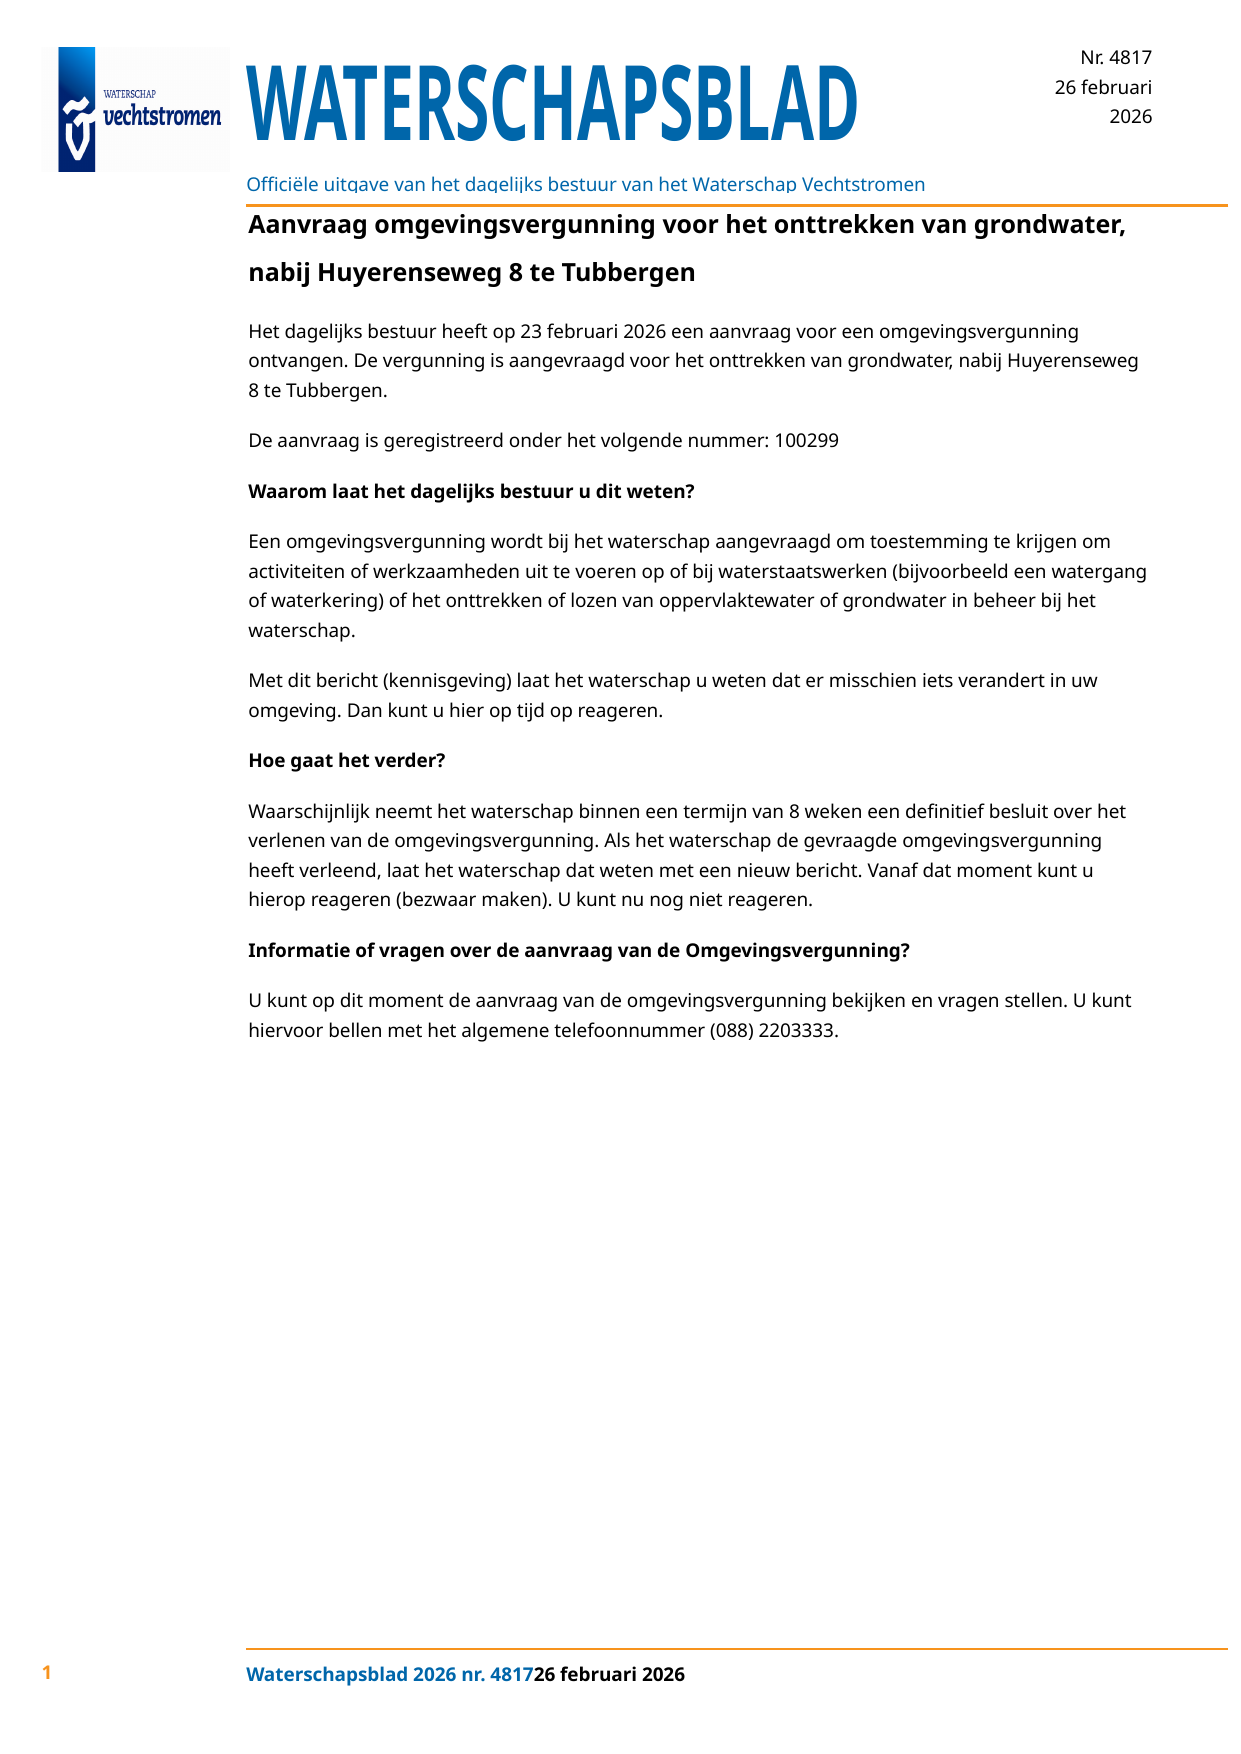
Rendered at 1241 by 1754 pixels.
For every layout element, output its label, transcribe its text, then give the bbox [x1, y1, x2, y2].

text Een omgevingsvergunning wordt bij het waterschap aangevraagd om toestemming te krijgen om activiteiten of werkzaamheden uit te voeren op of bij waterstaatswerken (bijvoorbeeld een watergang of waterkering) of het onttrekken of lozen van oppervlaktewater of grondwater in beheer bij het waterschap. [248, 528, 1152, 643]
text Waarom laat het dagelijks bestuur u dit weten? [248, 478, 1152, 504]
text Het dagelijks bestuur heeft op 23 februari 2026 een aanvraag voor een omgevingsvergunning ontvangen. De vergunning is aangevraagd voor het onttrekken van grondwater, nabij Huyerenseweg 8 te Tubbergen. [248, 318, 1152, 403]
text Hoe gaat het verder? [248, 747, 1152, 773]
picture [41, 47, 231, 172]
text De aanvraag is geregistreerd onder het volgende nummer: 100299 [248, 427, 1152, 453]
text Aanvraag omgevingsvergunning voor het onttrekken van grondwater, nabij Huyerenseweg 8 te Tubbergen [248, 207, 1152, 288]
text U kunt op dit moment de aanvraag van de omgevingsvergunning bekijken en vragen stellen. U kunt hiervoor bellen met het algemene telefoonnummer (088) 2203333. [248, 987, 1152, 1043]
text Waarschijnlijk neemt het waterschap binnen een termijn van 8 weken een definitief besluit over het verlenen van de omgevingsvergunning. Als het waterschap de gevraagde omgevingsvergunning heeft verleend, laat het waterschap dat weten met een nieuw bericht. Vanaf dat moment kunt u hierop reageren (bezwaar maken). U kunt nu nog niet reageren. [248, 798, 1152, 912]
text Met dit bericht (kennisgeving) laat het waterschap u weten dat er misschien iets verandert in uw omgeving. Dan kunt u hier op tijd op reageren. [248, 667, 1152, 723]
text Informatie of vragen over de aanvraag van de Omgevingsvergunning? [248, 937, 1152, 963]
